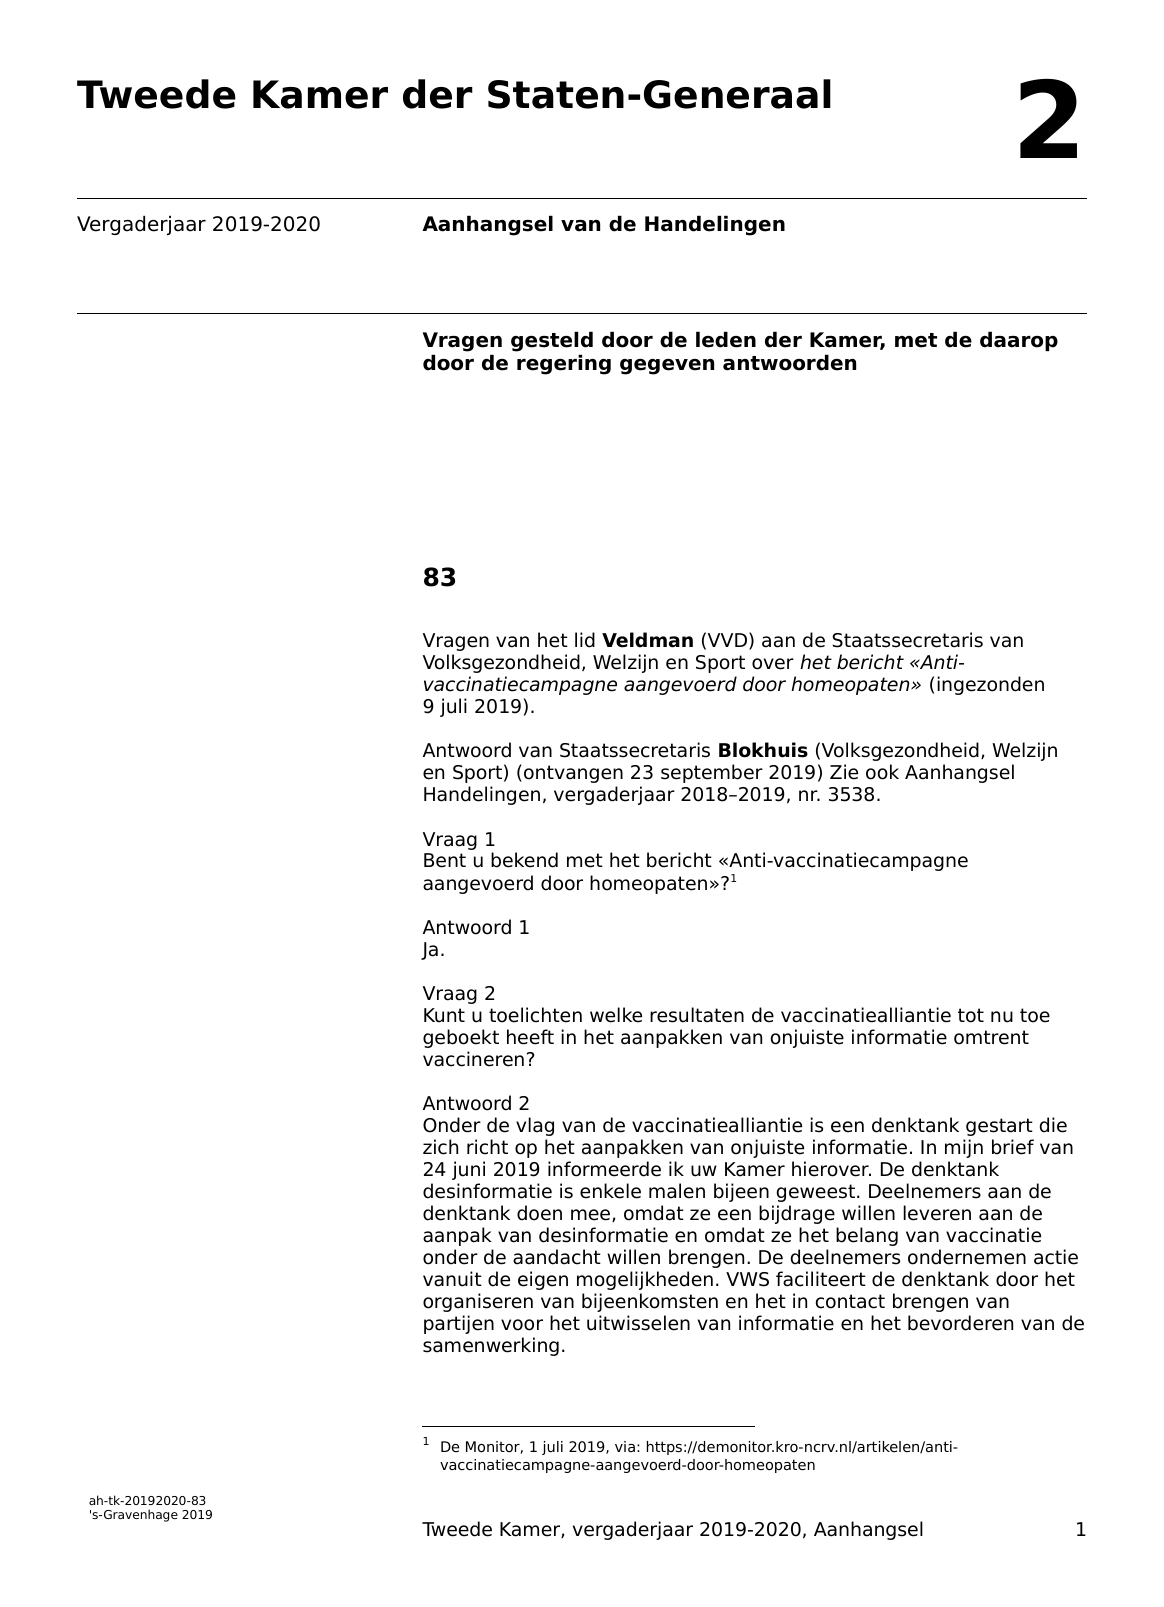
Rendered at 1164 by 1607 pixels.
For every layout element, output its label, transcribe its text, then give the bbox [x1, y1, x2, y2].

text Vraag 1 [422, 828, 1087, 850]
table_cell Vergaderjaar 2019-2020 [77, 199, 422, 313]
text Vragen van het lid Veldman (VVD) aan de Staatssecretaris van Volksgezondheid, Welzijn en Sport over het bericht «Anti-vaccinatiecampagne aangevoerd door homeopaten» (ingezonden 9 juli 2019). [422, 630, 1087, 718]
text Ja. [422, 938, 1087, 961]
text ah-tk-20192020-83 [88, 1494, 323, 1508]
table_cell [77, 314, 422, 375]
text Vraag 2 [422, 983, 1087, 1005]
text Kunt u toelichten welke resultaten de vaccinatiealliantie tot nu toe geboekt heeft in het aanpakken van onjuiste informatie omtrent vaccineren? [422, 1005, 1087, 1071]
text Bent u bekend met het bericht «Anti-vaccinatiecampagne aangevoerd door homeopaten»? [422, 850, 1087, 894]
text Antwoord 2 [422, 1093, 1087, 1115]
text 83 [422, 563, 1087, 592]
text Antwoord van Staatssecretaris Blokhuis (Volksgezondheid, Welzijn en Sport) (ontvangen 23 september 2019) Zie ook Aanhangsel Handelingen, vergaderjaar 2018–2019, nr. 3538. [422, 740, 1087, 806]
text Onder de vlag van de vaccinatiealliantie is een denktank gestart die zich richt op het aanpakken van onjuiste informatie. In mijn brief van 24 juni 2019 informeerde ik uw Kamer hierover. De denktank desinformatie is enkele malen bijeen geweest. Deelnemers aan de denktank doen mee, omdat ze een bijdrage willen leveren aan de aanpak van desinformatie en omdat ze het belang van vaccinatie onder de aandacht willen brengen. De deelnemers ondernemen actie vanuit de eigen mogelijkheden. VWS faciliteert de denktank door het organiseren van bijeenkomsten en het in contact brengen van partijen voor het uitwisselen van informatie en het bevorderen van de samenwerking. [422, 1115, 1087, 1357]
table_header Tweede Kamer der Staten-Generaal [77, 59, 886, 198]
table_cell Aanhangsel van de Handelingen [422, 199, 1087, 313]
text 's-Gravenhage 2019 [88, 1508, 323, 1522]
table_header 2 [886, 59, 1087, 198]
text De Monitor, 1 juli 2019, via: https://demonitor.kro-ncrv.nl/artikelen/anti-vaccinatiecampagne-aangevoerd-door-homeopaten [422, 1435, 1087, 1474]
text Antwoord 1 [422, 917, 1087, 938]
table_cell Vragen gesteld door de leden der Kamer, met de daarop door de regering gegeven antwoorden [422, 314, 1087, 375]
